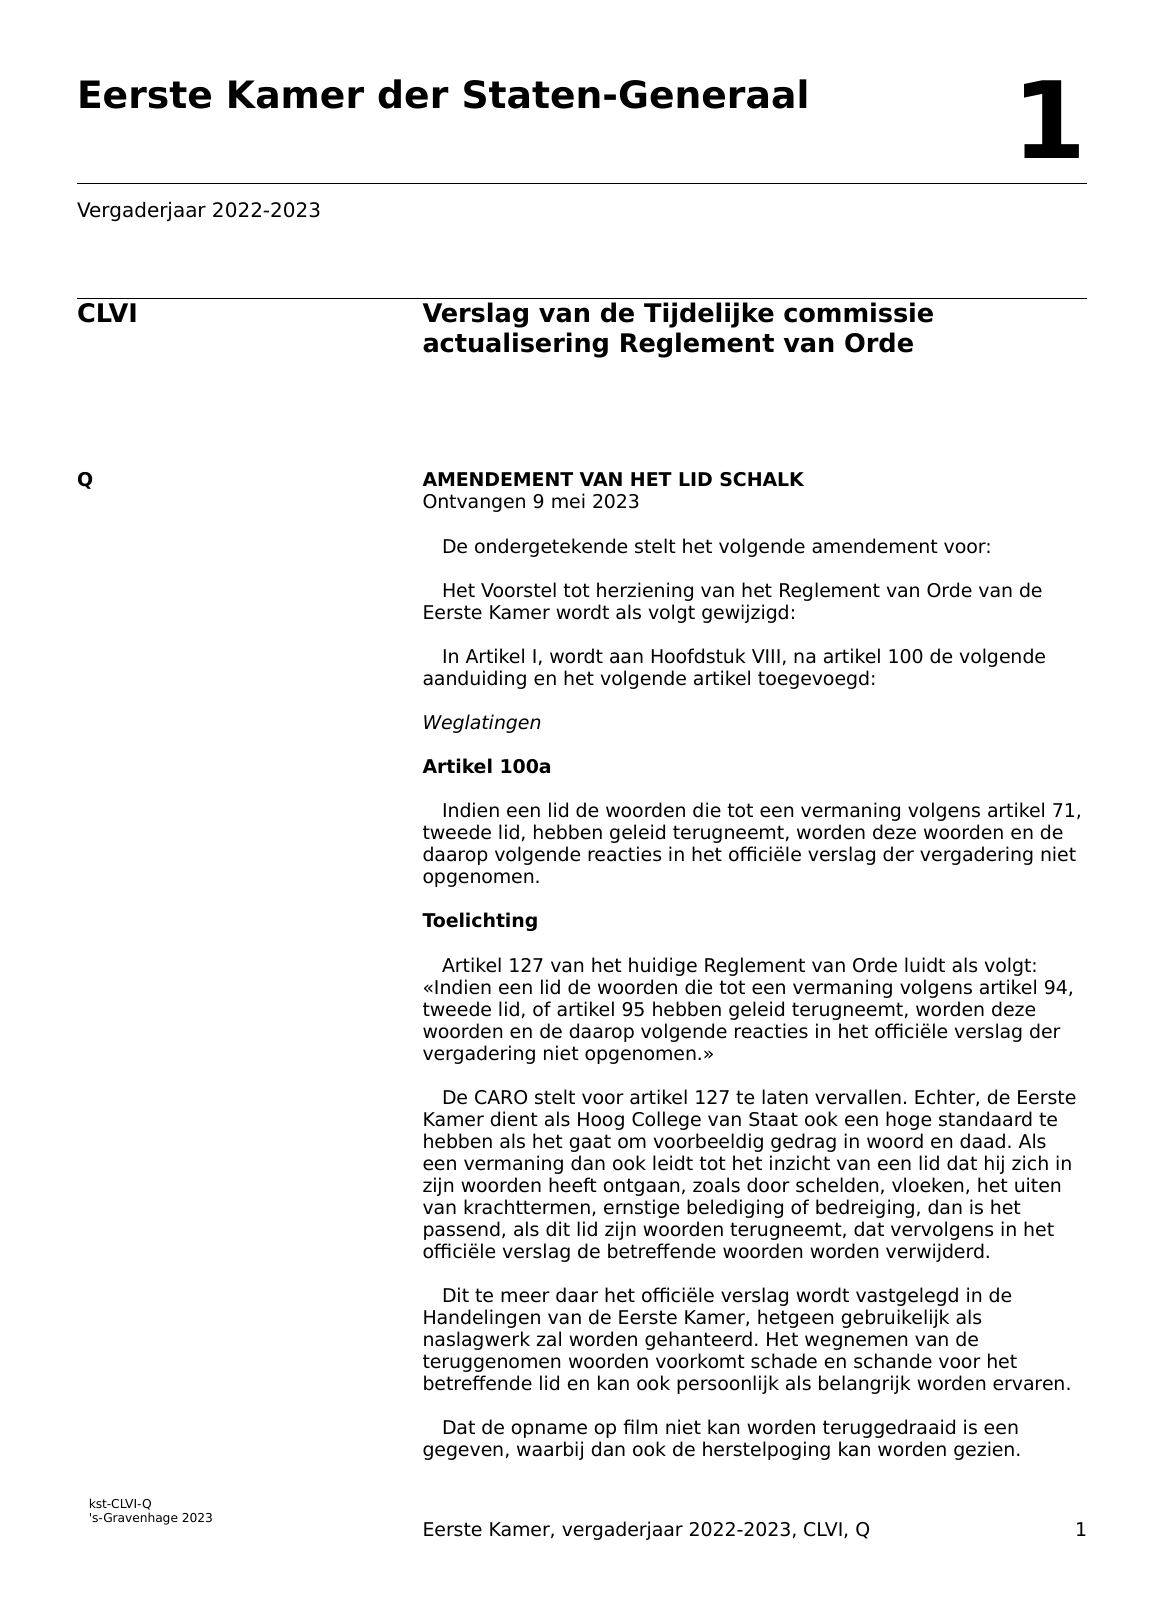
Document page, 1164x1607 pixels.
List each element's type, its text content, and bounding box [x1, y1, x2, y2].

subtitle Weglatingen [422, 712, 1087, 734]
table_header Eerste Kamer der Staten-Generaal [77, 59, 886, 183]
subtitle Artikel 100a [422, 756, 1087, 778]
text Ontvangen 9 mei 2023 [422, 491, 1087, 513]
text Dit te meer daar het officiële verslag wordt vastgelegd in de Handelingen van de Eerste Kamer, hetgeen gebruikelijk als naslagwerk zal worden gehanteerd. Het wegnemen van de teruggenomen woorden voorkomt schade en schande voor het betreffende lid en kan ook persoonlijk als belangrijk worden ervaren. [422, 1285, 1087, 1394]
text De ondergetekende stelt het volgende amendement voor: [422, 536, 1087, 557]
subtitle Q AMENDEMENT VAN HET LID SCHALK [77, 469, 1087, 491]
text Dat de opname op film niet kan worden teruggedraaid is een gegeven, waarbij dan ook de herstelpoging kan worden gezien. [422, 1417, 1087, 1461]
text Het Voorstel tot herziening van het Reglement van Orde van de Eerste Kamer wordt als volgt gewijzigd: [422, 580, 1087, 624]
table_cell Vergaderjaar 2022-2023 [77, 184, 1087, 298]
subtitle Toelichting [422, 910, 1087, 932]
text In Artikel I, wordt aan Hoofdstuk VIII, na artikel 100 de volgende aanduiding en het volgende artikel toegevoegd: [422, 646, 1087, 690]
text Indien een lid de woorden die tot een vermaning volgens artikel 71, tweede lid, hebben geleid terugneemt, worden deze woorden en de daarop volgende reacties in het officiële verslag der vergadering niet opgenomen. [422, 800, 1087, 888]
subtitle CLVI Verslag van de Tijdelijke commissie actualisering Reglement van Orde [77, 299, 1087, 358]
text kst-CLVI-Q [88, 1497, 323, 1511]
table_header 1 [886, 59, 1087, 183]
text 's-Gravenhage 2023 [88, 1511, 323, 1525]
text Artikel 127 van het huidige Reglement van Orde luidt als volgt: «Indien een lid de woorden die tot een vermaning volgens artikel 94, tweede lid, of artikel 95 hebben geleid terugneemt, worden deze woorden en de daarop volgende reacties in het officiële verslag der vergadering niet opgenomen.» [422, 954, 1087, 1064]
text De CARO stelt voor artikel 127 te laten vervallen. Echter, de Eerste Kamer dient als Hoog College van Staat ook een hoge standaard te hebben als het gaat om voorbeeldig gedrag in woord en daad. Als een vermaning dan ook leidt tot het inzicht van een lid dat hij zich in zijn woorden heeft ontgaan, zoals door schelden, vloeken, het uiten van krachttermen, ernstige belediging of bedreiging, dan is het passend, als dit lid zijn woorden terugneemt, dat vervolgens in het officiële verslag de betreffende woorden worden verwijderd. [422, 1087, 1087, 1262]
